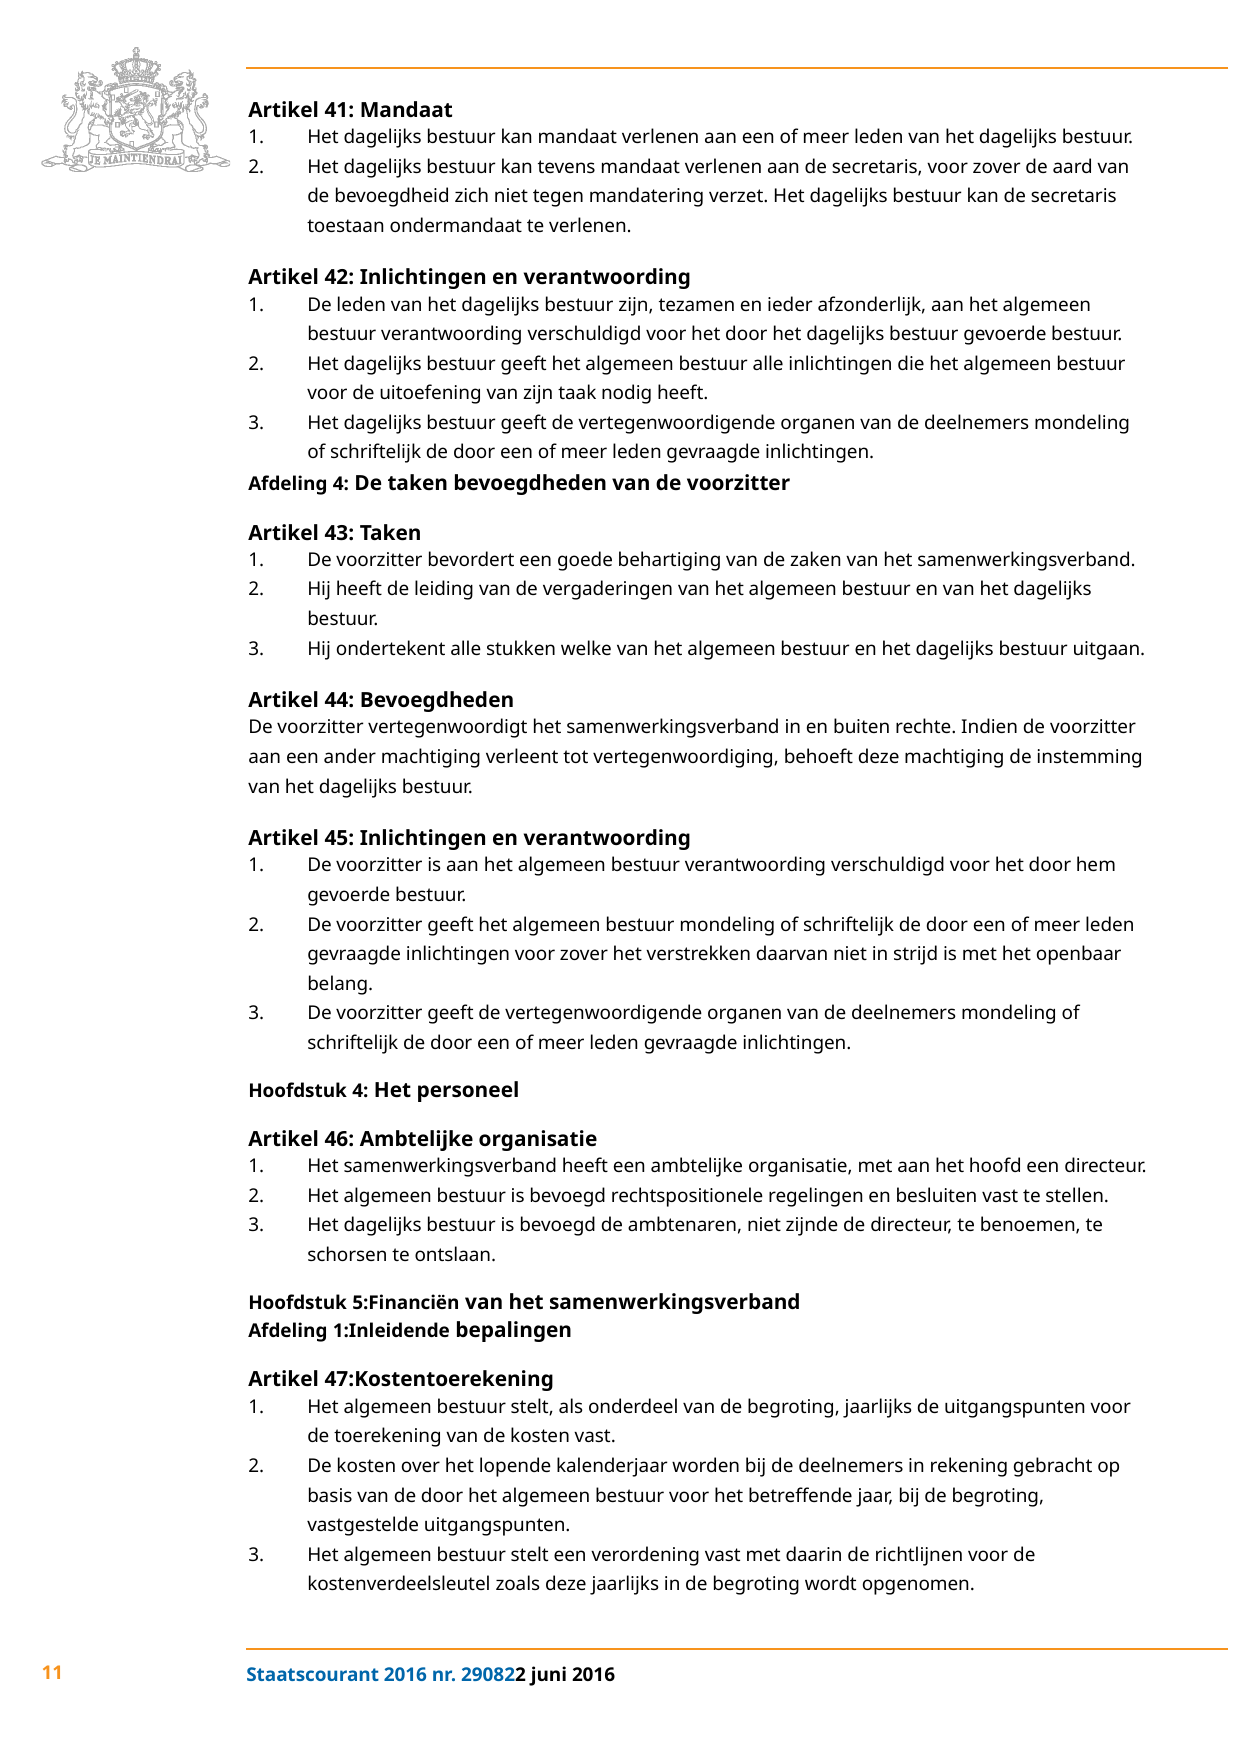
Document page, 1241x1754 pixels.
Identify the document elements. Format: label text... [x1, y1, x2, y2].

text Afdeling 1:Inleidende bepalingen [248, 1315, 1152, 1344]
list De voorzitter geeft de vertegenwoordigende organen van de deelnemers mondeling of schriftelijk de door een of meer leden gevraagde inlichtingen. [248, 999, 1152, 1055]
list Het samenwerkingsverband heeft een ambtelijke organisatie, met aan het hoofd een directeur. [248, 1152, 1152, 1178]
list Het algemeen bestuur is bevoegd rechtspositionele regelingen en besluiten vast te stellen. [248, 1182, 1152, 1208]
text Artikel 44: Bevoegdheden [248, 685, 1152, 714]
picture [41, 47, 231, 172]
text Artikel 45: Inlichtingen en verantwoording [248, 823, 1152, 852]
list Het dagelijks bestuur is bevoegd de ambtenaren, niet zijnde de directeur, te benoemen, te schorsen te ontslaan. [248, 1212, 1152, 1267]
text Artikel 47:Kostentoerekening [248, 1364, 1152, 1393]
text De voorzitter vertegenwoordigt het samenwerkingsverband in en buiten rechte. Indien de voorzitter aan een ander machtiging verleent tot vertegenwoordiging, behoeft deze machtiging de instemming van het dagelijks bestuur. [248, 714, 1152, 798]
text Hoofdstuk 4: Het personeel [248, 1075, 1152, 1103]
list Het dagelijks bestuur kan mandaat verlenen aan een of meer leden van het dagelijks bestuur. [248, 123, 1152, 149]
list Het dagelijks bestuur geeft het algemeen bestuur alle inlichtingen die het algemeen bestuur voor de uitoefening van zijn taak nodig heeft. [248, 350, 1152, 405]
text Artikel 41: Mandaat [248, 95, 1152, 123]
list De voorzitter is aan het algemeen bestuur verantwoording verschuldigd voor het door hem gevoerde bestuur. [248, 852, 1152, 907]
list De leden van het dagelijks bestuur zijn, tezamen en ieder afzonderlijk, aan het algemeen bestuur verantwoording verschuldigd voor het door het dagelijks bestuur gevoerde bestuur. [248, 291, 1152, 346]
list De voorzitter bevordert een goede behartiging van de zaken van het samenwerkingsverband. [248, 546, 1152, 572]
list Hij ondertekent alle stukken welke van het algemeen bestuur en het dagelijks bestuur uitgaan. [248, 635, 1152, 661]
list De voorzitter geeft het algemeen bestuur mondeling of schriftelijk de door een of meer leden gevraagde inlichtingen voor zover het verstrekken daarvan niet in strijd is met het openbaar belang. [248, 911, 1152, 996]
list De kosten over het lopende kalenderjaar worden bij de deelnemers in rekening gebracht op basis van de door het algemeen bestuur voor het betreffende jaar, bij de begroting, vastgestelde uitgangspunten. [248, 1452, 1152, 1537]
text Artikel 43: Taken [248, 518, 1152, 546]
list Het algemeen bestuur stelt, als onderdeel van de begroting, jaarlijks de uitgangspunten voor de toerekening van de kosten vast. [248, 1393, 1152, 1448]
text Afdeling 4: De taken bevoegdheden van de voorzitter [248, 468, 1152, 497]
text Artikel 42: Inlichtingen en verantwoording [248, 262, 1152, 291]
list Het dagelijks bestuur kan tevens mandaat verlenen aan de secretaris, voor zover de aard van de bevoegdheid zich niet tegen mandatering verzet. Het dagelijks bestuur kan de secretaris toestaan ondermandaat te verlenen. [248, 153, 1152, 238]
list Het algemeen bestuur stelt een verordening vast met daarin de richtlijnen voor de kostenverdeelsleutel zoals deze jaarlijks in de begroting wordt opgenomen. [248, 1541, 1152, 1596]
text Hoofdstuk 5:Financiën van het samenwerkingsverband [248, 1287, 1152, 1315]
list Het dagelijks bestuur geeft de vertegenwoordigende organen van de deelnemers mondeling of schriftelijk de door een of meer leden gevraagde inlichtingen. [248, 409, 1152, 464]
text Artikel 46: Ambtelijke organisatie [248, 1124, 1152, 1152]
list Hij heeft de leiding van de vergaderingen van het algemeen bestuur en van het dagelijks bestuur. [248, 576, 1152, 631]
